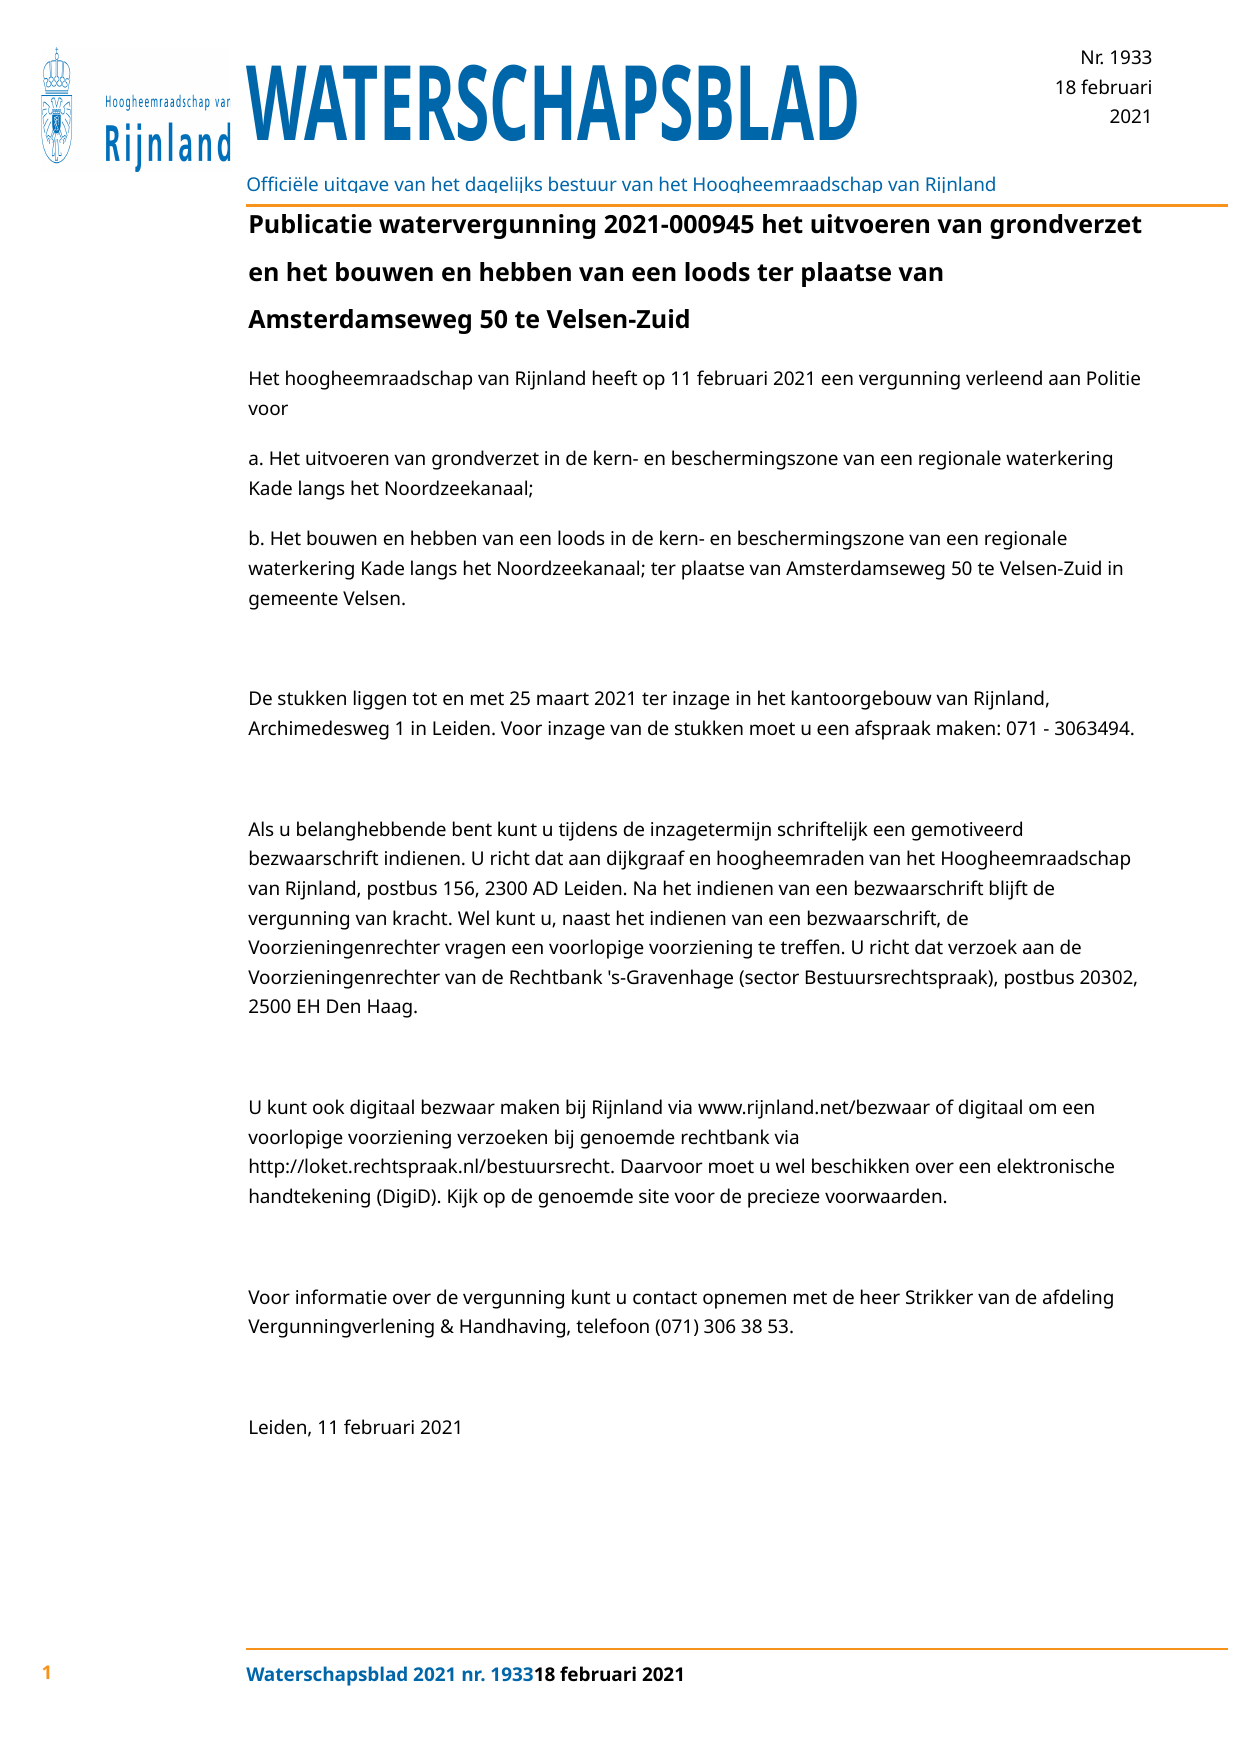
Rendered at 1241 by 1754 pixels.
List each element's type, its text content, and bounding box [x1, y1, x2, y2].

picture [41, 47, 231, 172]
text b. Het bouwen en hebben van een loods in de kern- en beschermingszone van een regionale waterkering Kade langs het Noordzeekanaal; ter plaatse van Amsterdamseweg 50 te Velsen-Zuid in gemeente Velsen. [248, 526, 1152, 610]
text De stukken liggen tot en met 25 maart 2021 ter inzage in het kantoorgebouw van Rijnland, Archimedesweg 1 in Leiden. Voor inzage van de stukken moet u een afspraak maken: 071 - 3063494. [248, 686, 1152, 741]
text Voor informatie over de vergunning kunt u contact opnemen met de heer Strikker van de afdeling Vergunningverlening & Handhaving, telefoon (071) 306 38 53. [248, 1284, 1152, 1339]
text Publicatie watervergunning 2021-000945 het uitvoeren van grondverzet en het bouwen en hebben van een loods ter plaatse van Amsterdamseweg 50 te Velsen-Zuid [248, 207, 1152, 336]
text U kunt ook digitaal bezwaar maken bij Rijnland via www.rijnland.net/bezwaar of digitaal om een voorlopige voorziening verzoeken bij genoemde rechtbank via http://loket.rechtspraak.nl/bestuursrecht. Daarvoor moet u wel beschikken over een elektronische handtekening (DigiD). Kijk op de genoemde site voor de precieze voorwaarden. [248, 1094, 1152, 1209]
text Leiden, 11 februari 2021 [248, 1414, 1152, 1440]
text Als u belanghebbende bent kunt u tijdens de inzagetermijn schriftelijk een gemotiveerd bezwaarschrift indienen. U richt dat aan dijkgraaf en hoogheemraden van het Hoogheemraadschap van Rijnland, postbus 156, 2300 AD Leiden. Na het indienen van een bezwaarschrift blijft de vergunning van kracht. Wel kunt u, naast het indienen van een bezwaarschrift, de Voorzieningenrechter vragen een voorlopige voorziening te treffen. U richt dat verzoek aan de Voorzieningenrechter van de Rechtbank 's-Gravenhage (sector Bestuursrechtspraak), postbus 20302, 2500 EH Den Haag. [248, 816, 1152, 1019]
text a. Het uitvoeren van grondverzet in de kern- en beschermingszone van een regionale waterkering Kade langs het Noordzeekanaal; [248, 446, 1152, 501]
text Het hoogheemraadschap van Rijnland heeft op 11 februari 2021 een vergunning verleend aan Politie voor [248, 366, 1152, 421]
